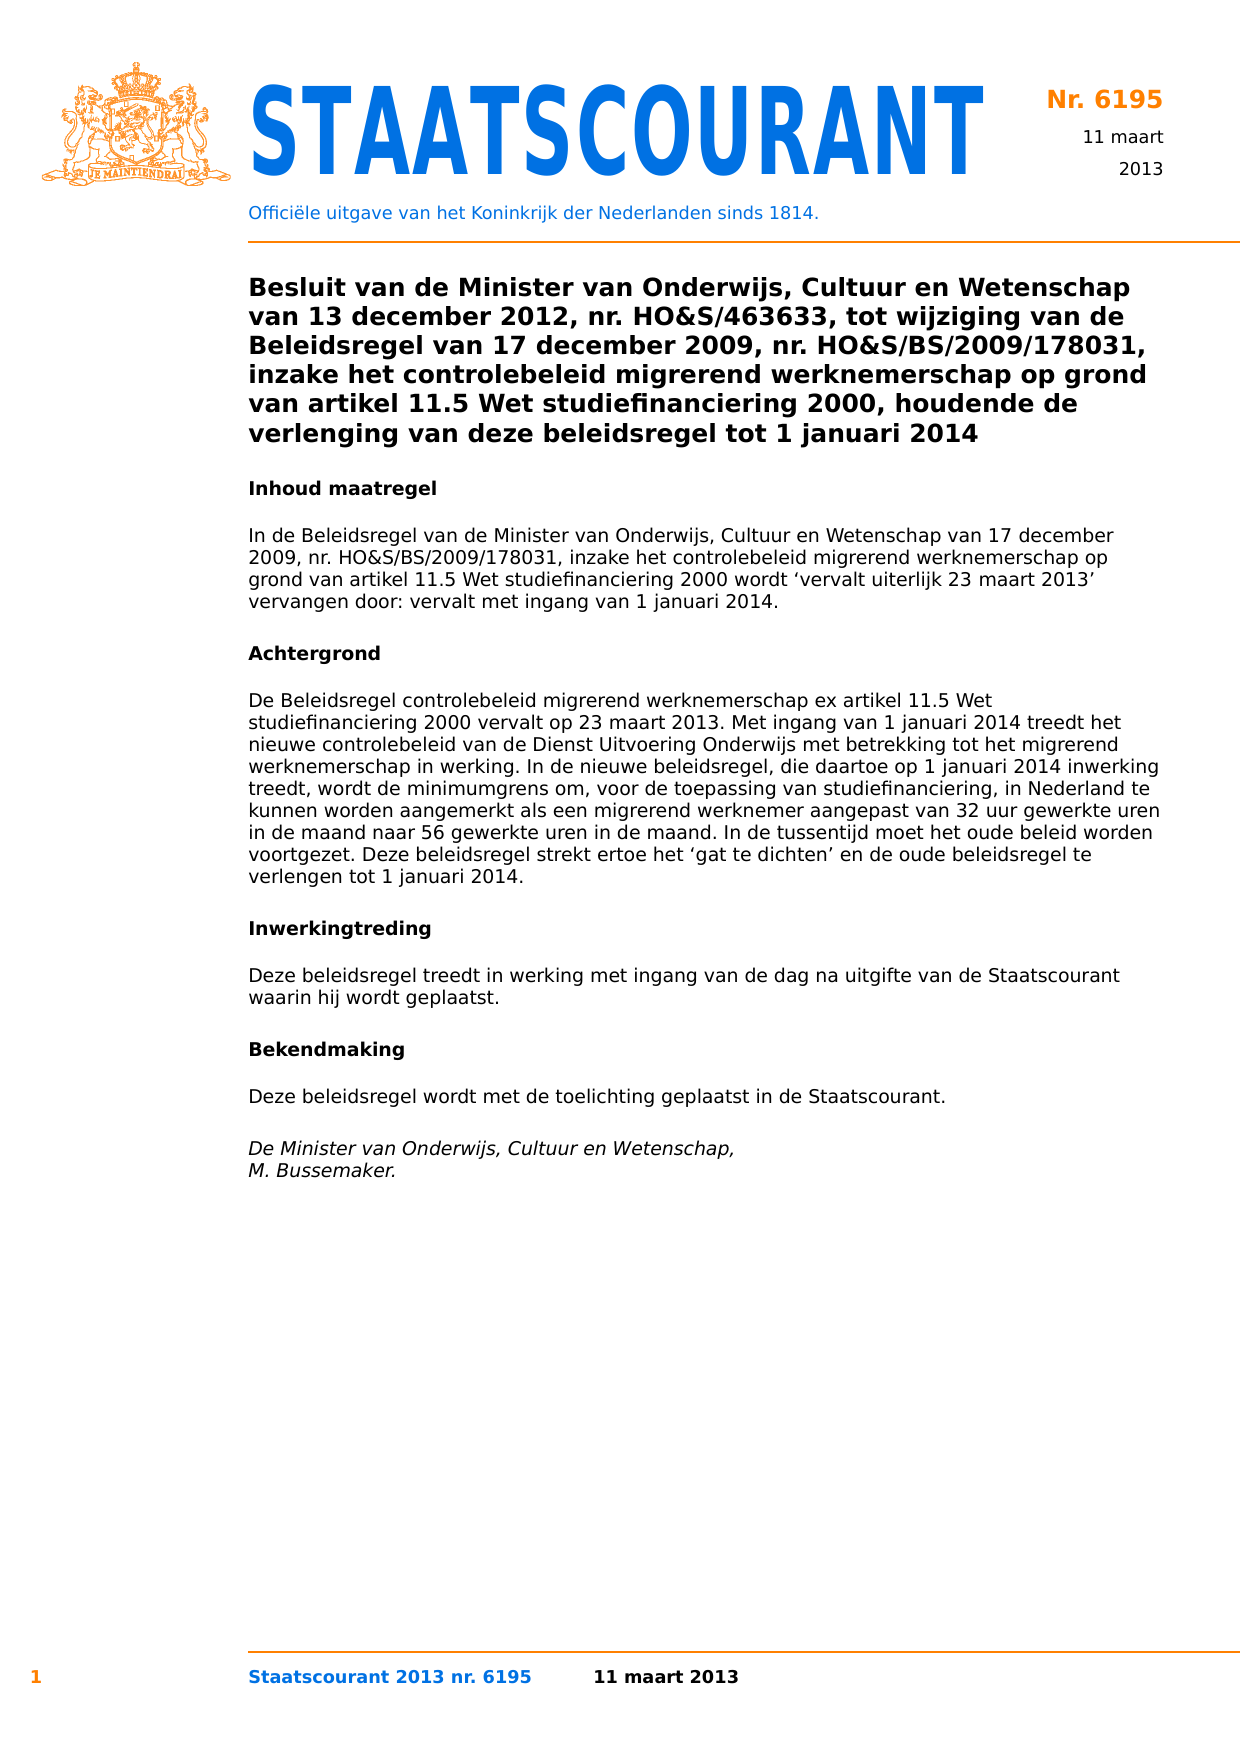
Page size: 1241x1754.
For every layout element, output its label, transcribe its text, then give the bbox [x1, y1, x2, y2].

text Deze beleidsregel wordt met de toelichting geplaatst in de Staatscourant. [248, 1086, 1163, 1108]
subtitle Inhoud maatregel [248, 478, 1163, 500]
table_header [25, 62, 248, 241]
subtitle Inwerkingtreding [248, 918, 1163, 940]
text De Beleidsregel controlebeleid migrerend werknemerschap ex artikel 11.5 Wet studiefinanciering 2000 vervalt op 23 maart 2013. Met ingang van 1 januari 2014 treedt het nieuwe controlebeleid van de Dienst Uitvoering Onderwijs met betrekking tot het migrerend werknemerschap in werking. In de nieuwe beleidsregel, die daartoe op 1 januari 2014 inwerking treedt, wordt de minimumgrens om, voor de toepassing van studiefinanciering, in Nederland te kunnen worden aangemerkt als een migrerend werknemer aangepast van 32 uur gewerkte uren in de maand naar 56 gewerkte uren in de maand. In de tussentijd moet het oude beleid worden voortgezet. Deze beleidsregel strekt ertoe het ‘gat te dichten’ en de oude beleidsregel te verlengen tot 1 januari 2014. [248, 690, 1163, 888]
text De Minister van Onderwijs, Cultuur en Wetenschap, M. Bussemaker. [248, 1138, 1163, 1182]
text In de Beleidsregel van de Minister van Onderwijs, Cultuur en Wetenschap van 17 december 2009, nr. HO&S/BS/2009/178031, inzake het controlebeleid migrerend werknemerschap op grond van artikel 11.5 Wet studiefinanciering 2000 wordt ‘vervalt uiterlijk 23 maart 2013’ vervangen door: vervalt met ingang van 1 januari 2014. [248, 525, 1163, 613]
table_header STAATSCOURANT [248, 62, 998, 203]
table_cell 11 maart [998, 121, 1240, 153]
subtitle Bekendmaking [248, 1039, 1163, 1061]
table_cell Officiële uitgave van het Koninkrijk der Nederlanden sinds 1814. [248, 203, 1240, 241]
subtitle Achtergrond [248, 643, 1163, 665]
subtitle Besluit van de Minister van Onderwijs, Cultuur en Wetenschap van 13 december 2012, nr. HO&S/463633, tot wijziging van de Beleidsregel van 17 december 2009, nr. HO&S/BS/2009/178031, inzake het controlebeleid migrerend werknemerschap op grond van artikel 11.5 Wet studiefinanciering 2000, houdende de verlenging van deze beleidsregel tot 1 januari 2014 [248, 273, 1163, 448]
table_cell 2013 [998, 153, 1240, 203]
picture [41, 62, 231, 186]
table_header Nr. 6195 [998, 62, 1240, 121]
text Deze beleidsregel treedt in werking met ingang van de dag na uitgifte van de Staatscourant waarin hij wordt geplaatst. [248, 965, 1163, 1009]
